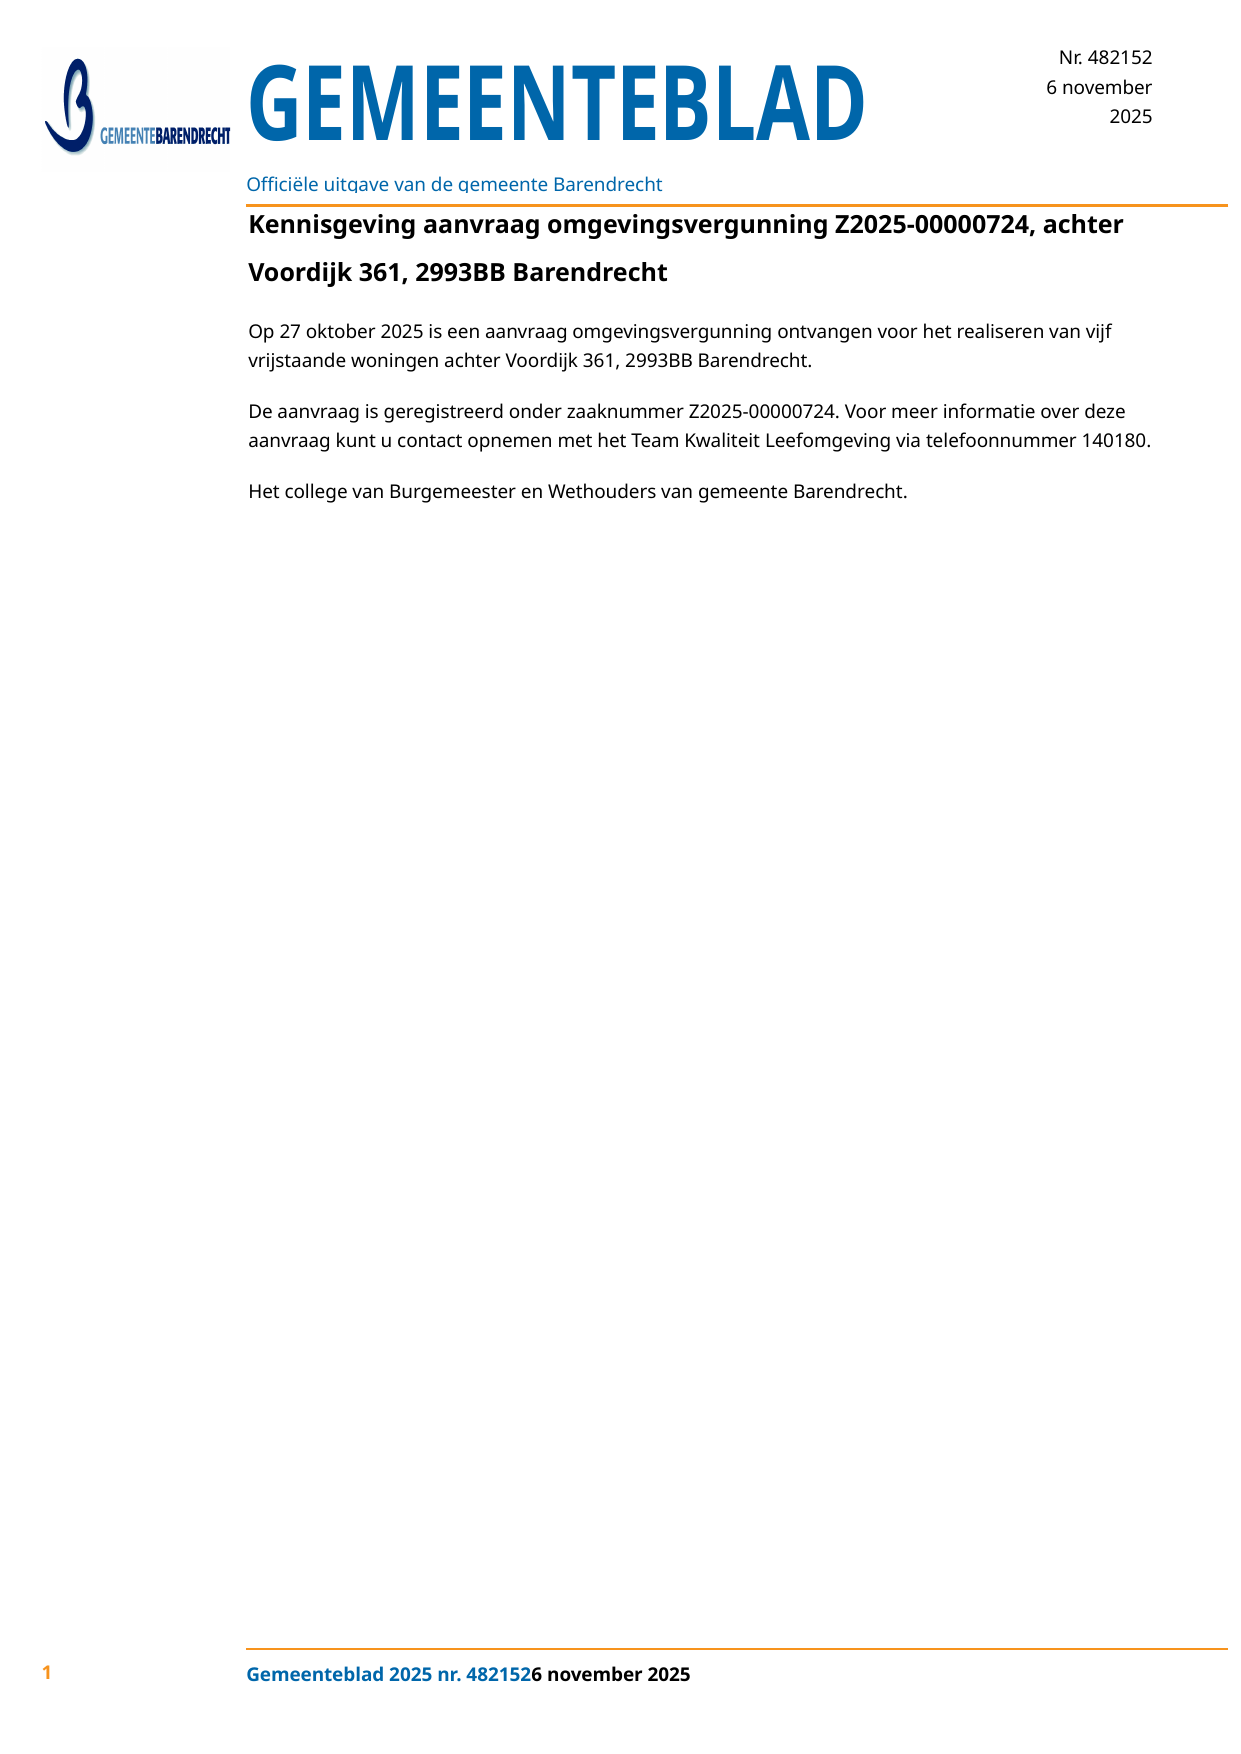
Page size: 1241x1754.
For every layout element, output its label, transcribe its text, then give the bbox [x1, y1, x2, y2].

text Het college van Burgemeester en Wethouders van gemeente Barendrecht. [248, 478, 1152, 504]
text Kennisgeving aanvraag omgevingsvergunning Z2025-00000724, achter Voordijk 361, 2993BB Barendrecht [248, 207, 1152, 288]
text Op 27 oktober 2025 is een aanvraag omgevingsvergunning ontvangen voor het realiseren van vijf vrijstaande woningen achter Voordijk 361, 2993BB Barendrecht. [248, 318, 1152, 373]
text De aanvraag is geregistreerd onder zaaknummer Z2025-00000724. Voor meer informatie over deze aanvraag kunt u contact opnemen met het Team Kwaliteit Leefomgeving via telefoonnummer 140180. [248, 398, 1152, 453]
picture [41, 47, 231, 172]
